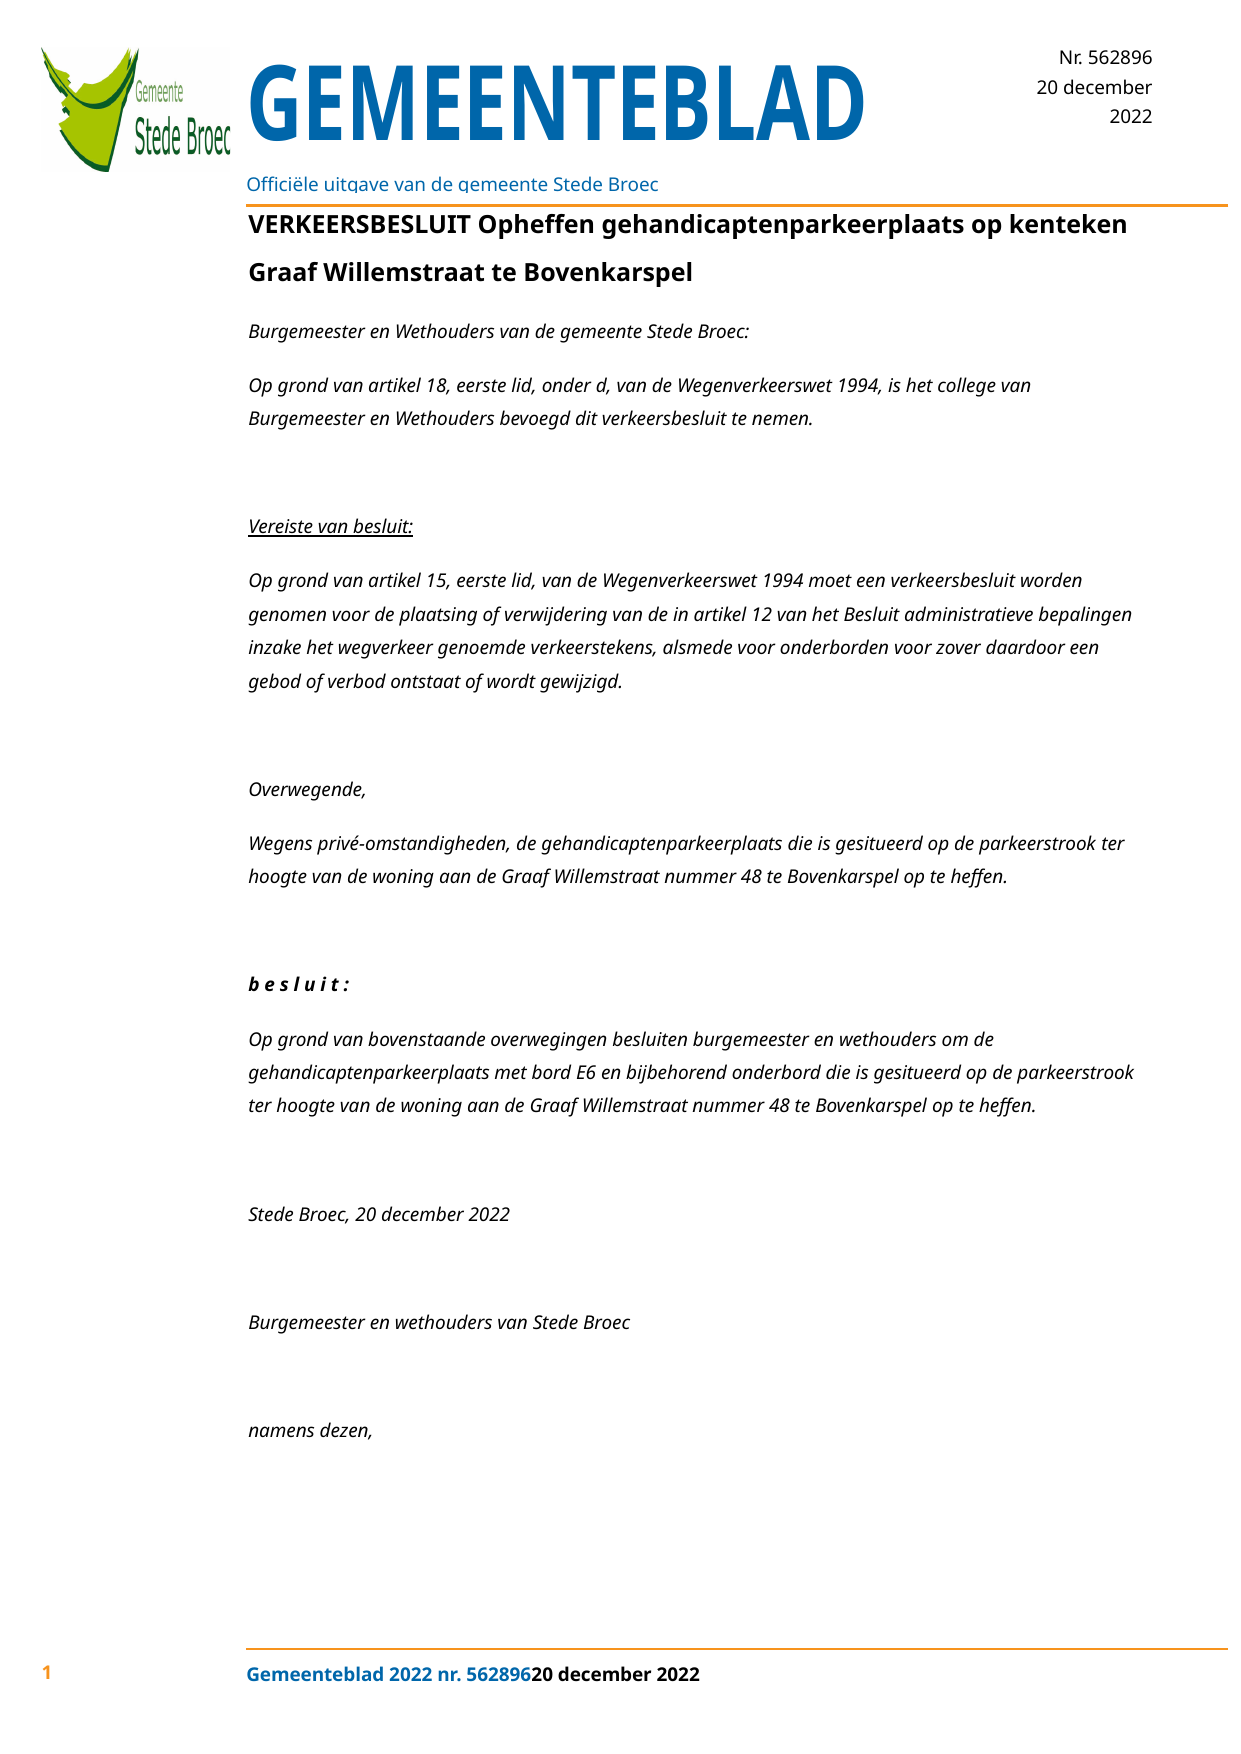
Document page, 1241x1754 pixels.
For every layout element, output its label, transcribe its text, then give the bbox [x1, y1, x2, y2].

picture [41, 47, 231, 172]
text Burgemeester en Wethouders van de gemeente Stede Broec: [248, 318, 1152, 344]
text Stede Broec, 20 december 2022 [248, 1201, 1152, 1226]
text Op grond van bovenstaande overwegingen besluiten burgemeester en wethouders om de gehandicaptenparkeerplaats met bord E6 en bijbehorend onderbord die is gesitueerd op de parkeerstrook ter hoogte van de woning aan de Graaf Willemstraat nummer 48 te Bovenkarspel op te heffen. [248, 1026, 1152, 1118]
text Op grond van artikel 15, eerste lid, van de Wegenverkeerswet 1994 moet een verkeersbesluit worden genomen voor de plaatsing of verwijdering van de in artikel 12 van het Besluit administratieve bepalingen inzake het wegverkeer genoemde verkeerstekens, alsmede voor onderborden voor zover daardoor een gebod of verbod ontstaat of wordt gewijzigd. [248, 568, 1152, 694]
text namens dezen, [248, 1417, 1152, 1443]
text VERKEERSBESLUIT Opheffen gehandicaptenparkeerplaats op kenteken Graaf Willemstraat te Bovenkarspel [248, 207, 1152, 288]
text b e s l u i t : [248, 972, 1152, 997]
text Overwegende, [248, 776, 1152, 802]
text Vereiste van besluit: [248, 513, 1152, 539]
text Op grond van artikel 18, eerste lid, onder d, van de Wegenverkeerswet 1994, is het college van Burgemeester en Wethouders bevoegd dit verkeersbesluit te nemen. [248, 372, 1152, 431]
text Burgemeester en wethouders van Stede Broec [248, 1309, 1152, 1334]
text Wegens privé-omstandigheden, de gehandicaptenparkeerplaats die is gesitueerd op de parkeerstrook ter hoogte van de woning aan de Graaf Willemstraat nummer 48 te Bovenkarspel op te heffen. [248, 830, 1152, 889]
